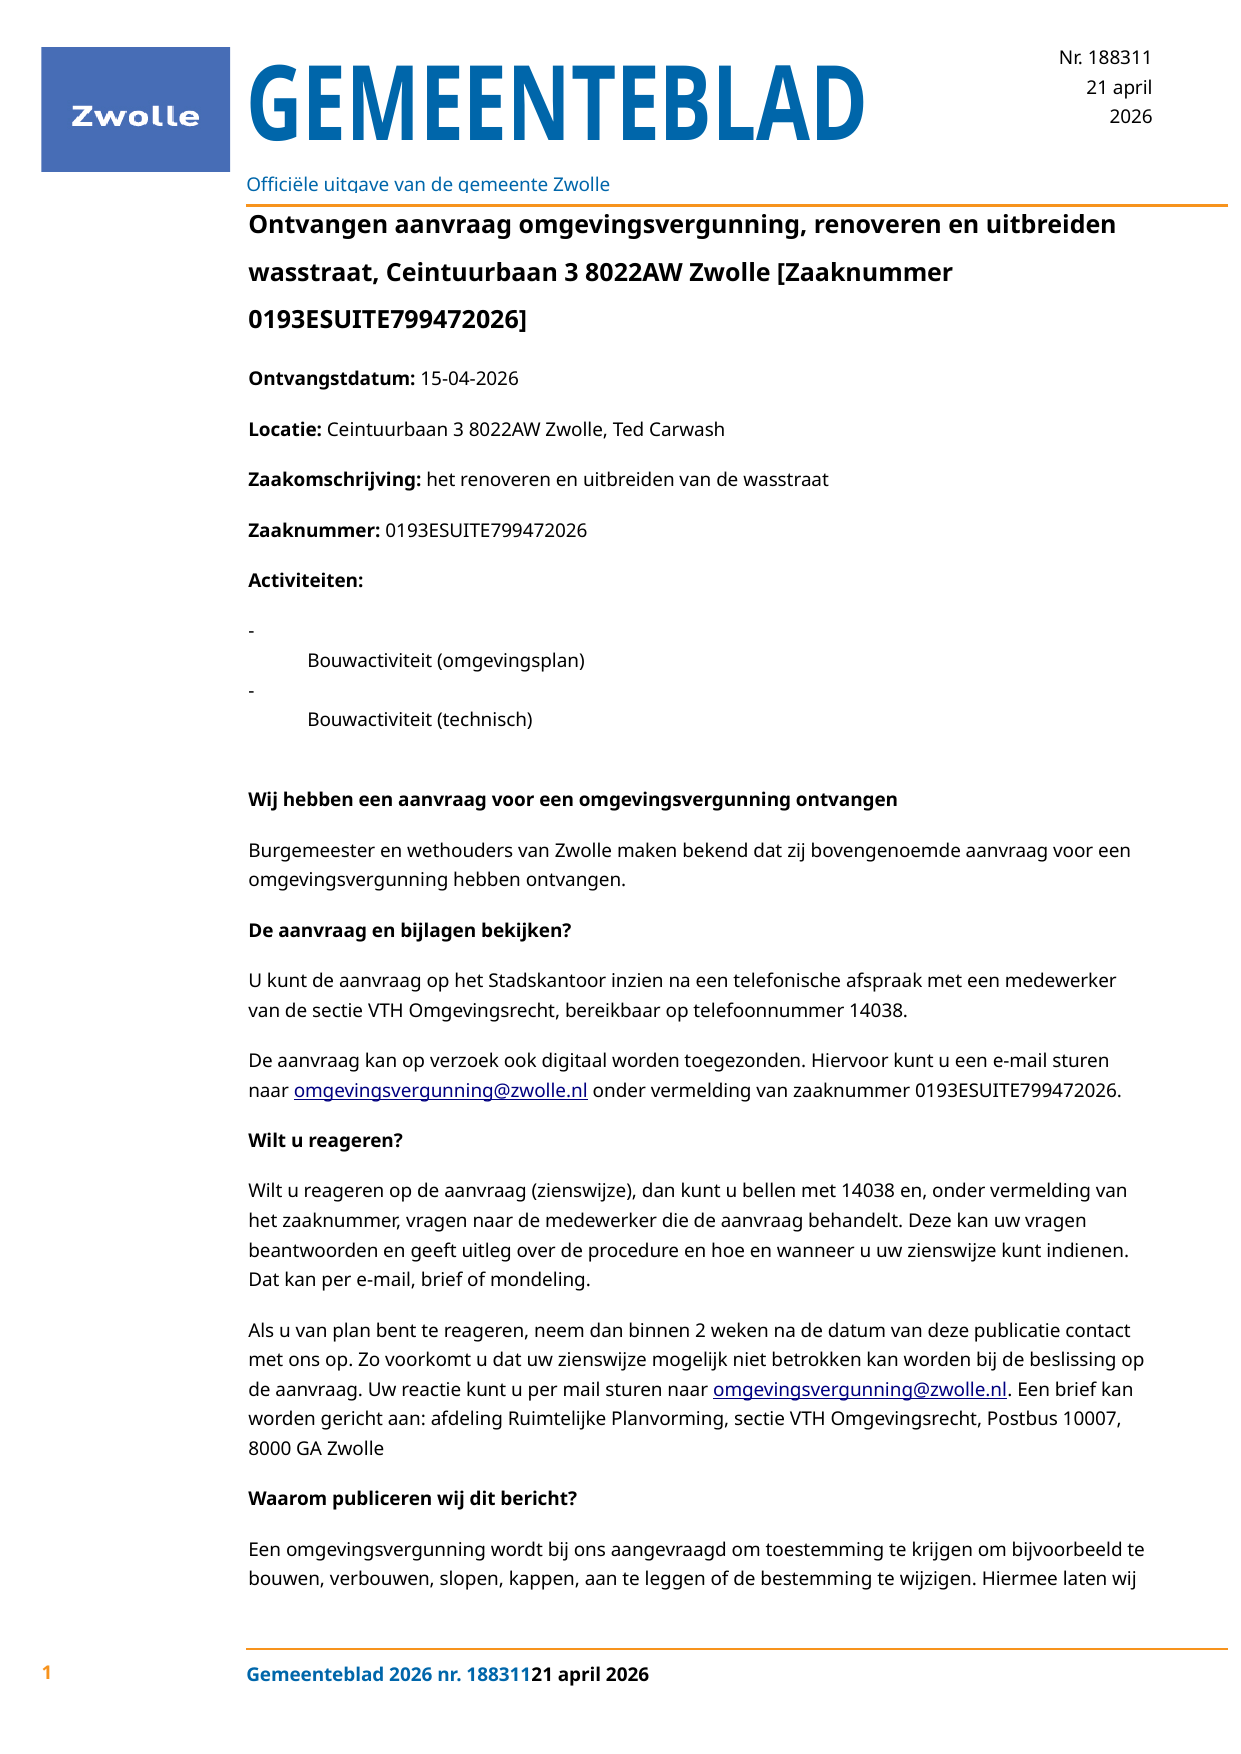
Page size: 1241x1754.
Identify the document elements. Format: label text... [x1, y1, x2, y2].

list Bouwactiviteit (omgevingsplan) [248, 647, 1152, 673]
text Zaakomschrijving: het renoveren en uitbreiden van de wasstraat [248, 466, 1152, 492]
text Activiteiten: [248, 567, 1152, 593]
text Wij hebben een aanvraag voor een omgevingsvergunning ontvangen [248, 786, 1152, 812]
text De aanvraag kan op verzoek ook digitaal worden toegezonden. Hiervoor kunt u een e-mail sturen naar omgevingsvergunning@zwolle.nl onder vermelding van zaaknummer 0193ESUITE799472026. [248, 1047, 1152, 1102]
text Wilt u reageren op de aanvraag (zienswijze), dan kunt u bellen met 14038 en, onder vermelding van het zaaknummer, vragen naar de medewerker die de aanvraag behandelt. Deze kan uw vragen beantwoorden en geeft uitleg over de procedure en hoe en wanneer u uw zienswijze kunt indienen. Dat kan per e-mail, brief of mondeling. [248, 1178, 1152, 1292]
text Wilt u reageren? [248, 1127, 1152, 1153]
text Burgemeester en wethouders van Zwolle maken bekend dat zij bovengenoemde aanvraag voor een omgevingsvergunning hebben ontvangen. [248, 837, 1152, 892]
text Als u van plan bent te reageren, neem dan binnen 2 weken na de datum van deze publicatie contact met ons op. Zo voorkomt u dat uw zienswijze mogelijk niet betrokken kan worden bij de beslissing op de aanvraag. Uw reactie kunt u per mail sturen naar omgevingsvergunning@zwolle.nl. Een brief kan worden gericht aan: afdeling Ruimtelijke Planvorming, sectie VTH Omgevingsrecht, Postbus 10007, 8000 GA Zwolle [248, 1317, 1152, 1461]
picture [41, 47, 231, 172]
text Ontvangstdatum: 15-04-2026 [248, 366, 1152, 391]
list Bouwactiviteit (technisch) [248, 706, 1152, 732]
text Zaaknummer: 0193ESUITE799472026 [248, 517, 1152, 542]
text Waarom publiceren wij dit bericht? [248, 1486, 1152, 1511]
text U kunt de aanvraag op het Stadskantoor inzien na een telefonische afspraak met een medewerker van de sectie VTH Omgevingsrecht, bereikbaar op telefoonnummer 14038. [248, 967, 1152, 1022]
text Locatie: Ceintuurbaan 3 8022AW Zwolle, Ted Carwash [248, 416, 1152, 442]
text Ontvangen aanvraag omgevingsvergunning, renoveren en uitbreiden wasstraat, Ceintuurbaan 3 8022AW Zwolle [Zaaknummer 0193ESUITE799472026] [248, 207, 1152, 336]
text De aanvraag en bijlagen bekijken? [248, 917, 1152, 942]
text Een omgevingsvergunning wordt bij ons aangevraagd om toestemming te krijgen om bijvoorbeeld te bouwen, verbouwen, slopen, kappen, aan te leggen of de bestemming te wijzigen. Hiermee laten wij [248, 1536, 1152, 1591]
